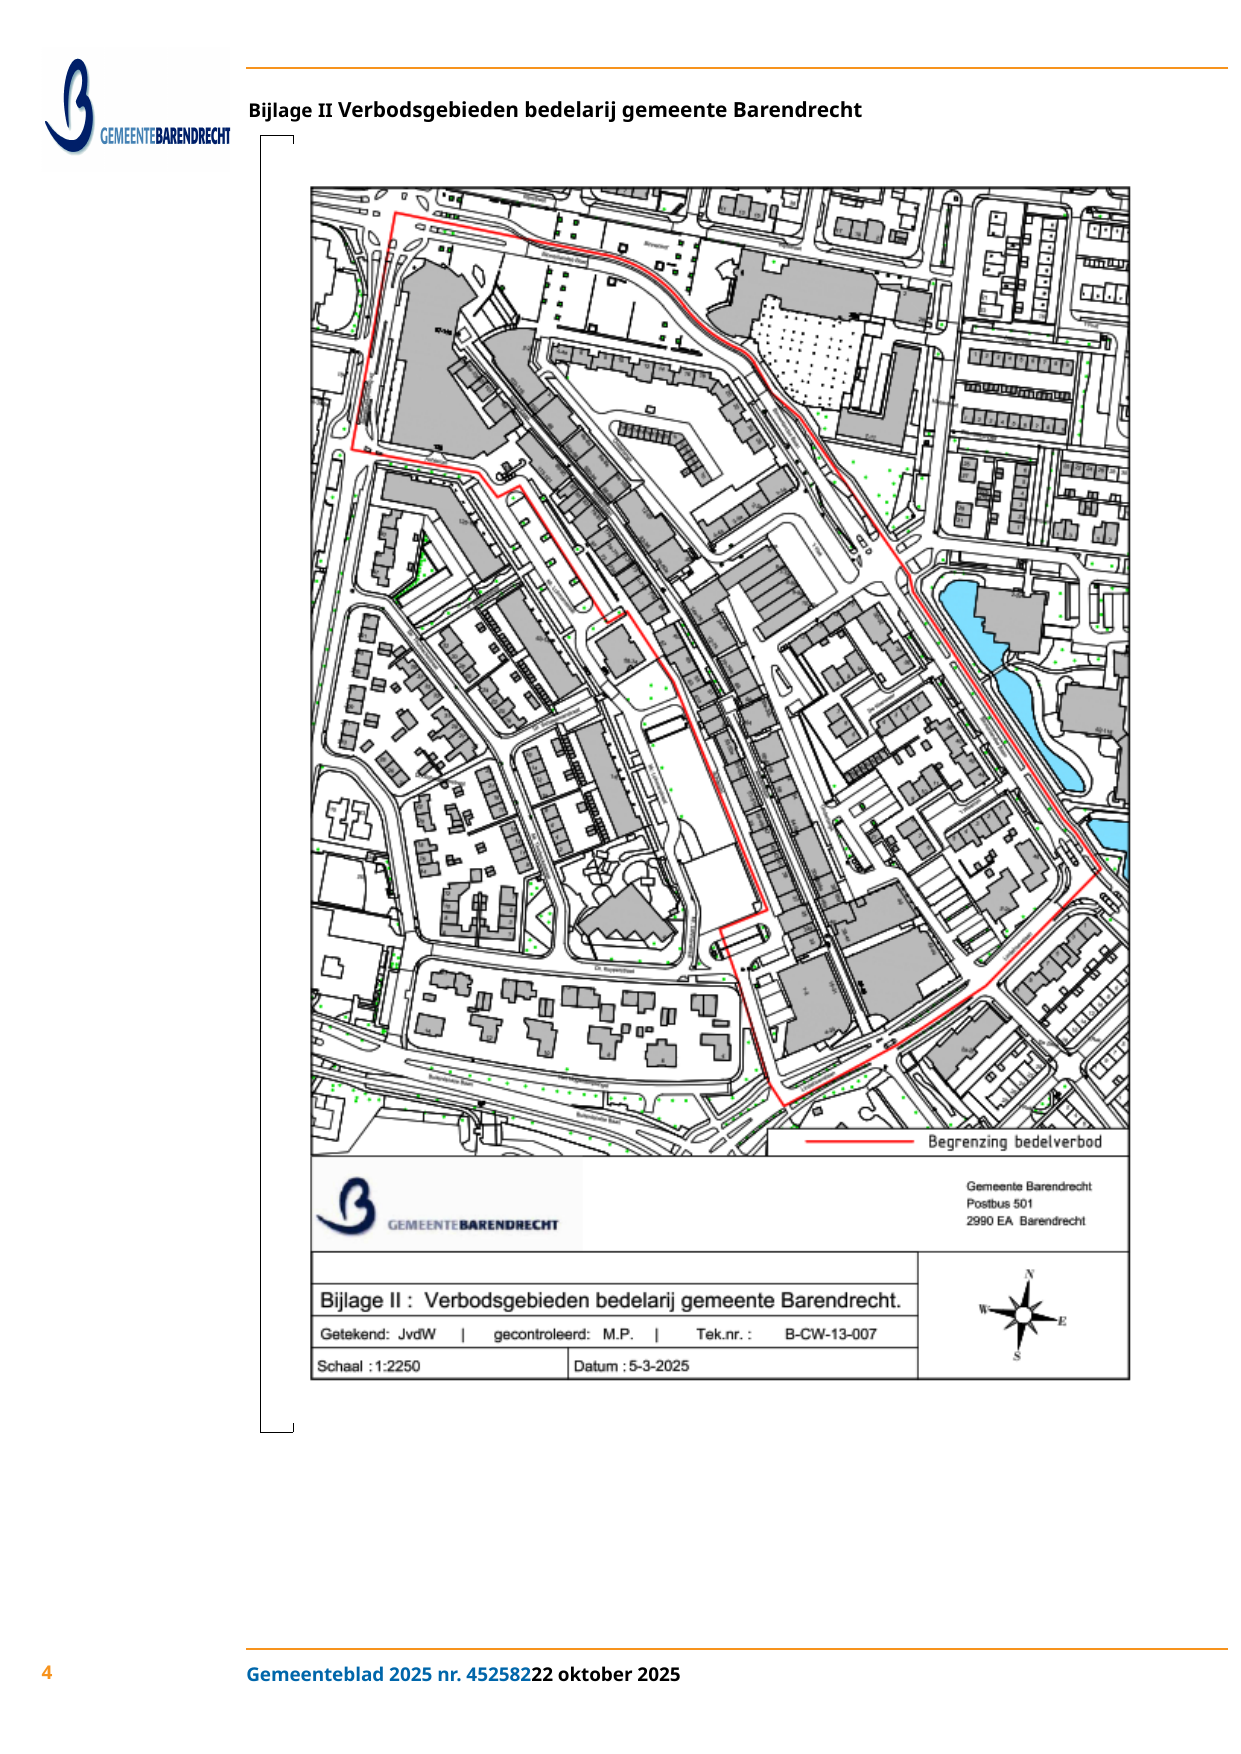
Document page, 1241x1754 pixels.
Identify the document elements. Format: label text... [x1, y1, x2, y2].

text Bijlage II Verbodsgebieden bedelarij gemeente Barendrecht [248, 95, 1152, 123]
picture [41, 47, 231, 172]
picture [268, 144, 1173, 1423]
